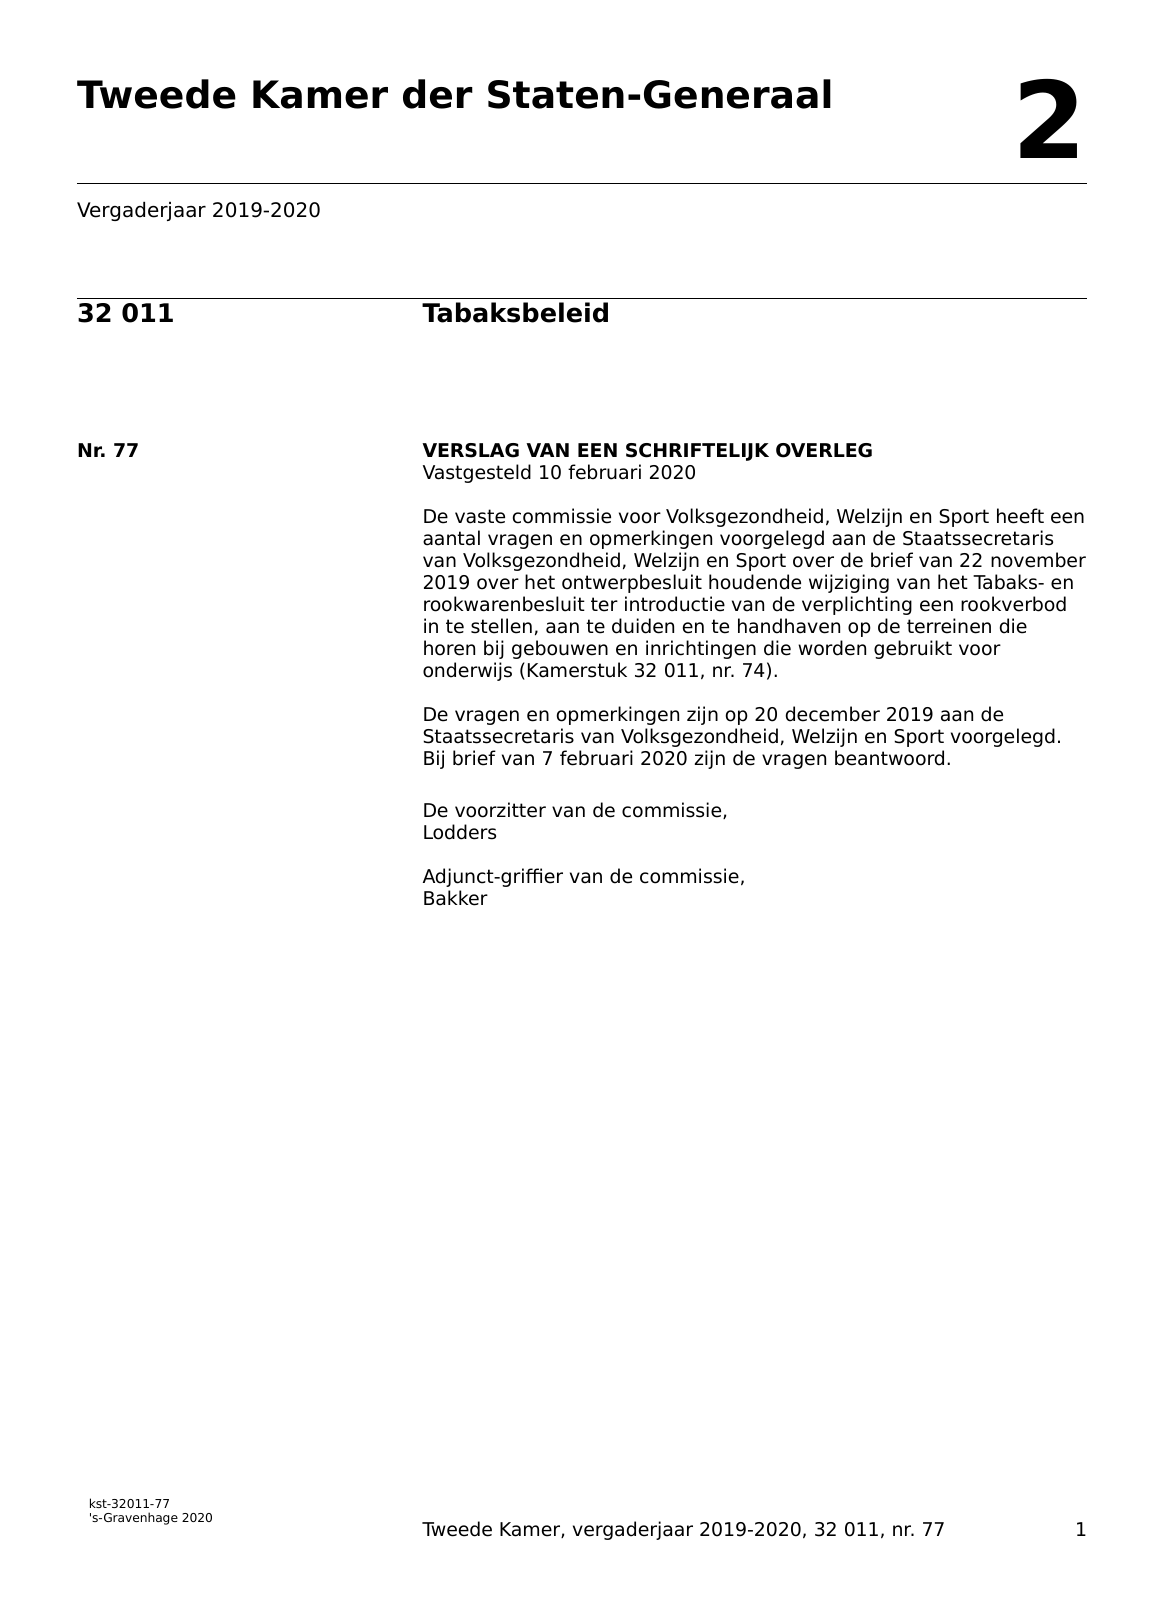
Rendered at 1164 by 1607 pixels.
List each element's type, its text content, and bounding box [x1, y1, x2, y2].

text kst-32011-77 [88, 1497, 323, 1511]
text De voorzitter van de commissie, Lodders [422, 800, 1087, 844]
subtitle Nr. 77 VERSLAG VAN EEN SCHRIFTELIJK OVERLEG [77, 440, 1087, 462]
table_header 2 [886, 59, 1087, 183]
text Vastgesteld 10 februari 2020 [422, 462, 1087, 484]
text Adjunct-griffier van de commissie, Bakker [422, 866, 1087, 910]
table_cell Vergaderjaar 2019-2020 [77, 184, 1087, 298]
text De vragen en opmerkingen zijn op 20 december 2019 aan de Staatssecretaris van Volksgezondheid, Welzijn en Sport voorgelegd. Bij brief van 7 februari 2020 zijn de vragen beantwoord. [422, 704, 1087, 770]
text 's-Gravenhage 2020 [88, 1511, 323, 1525]
text De vaste commissie voor Volksgezondheid, Welzijn en Sport heeft een aantal vragen en opmerkingen voorgelegd aan de Staatssecretaris van Volksgezondheid, Welzijn en Sport over de brief van 22 november 2019 over het ontwerpbesluit houdende wijziging van het Tabaks- en rookwarenbesluit ter introductie van de verplichting een rookverbod in te stellen, aan te duiden en te handhaven op de terreinen die horen bij gebouwen en inrichtingen die worden gebruikt voor onderwijs (Kamerstuk 32 011, nr. 74). [422, 506, 1087, 682]
subtitle 32 011 Tabaksbeleid [77, 299, 1087, 329]
table_header Tweede Kamer der Staten-Generaal [77, 59, 886, 183]
